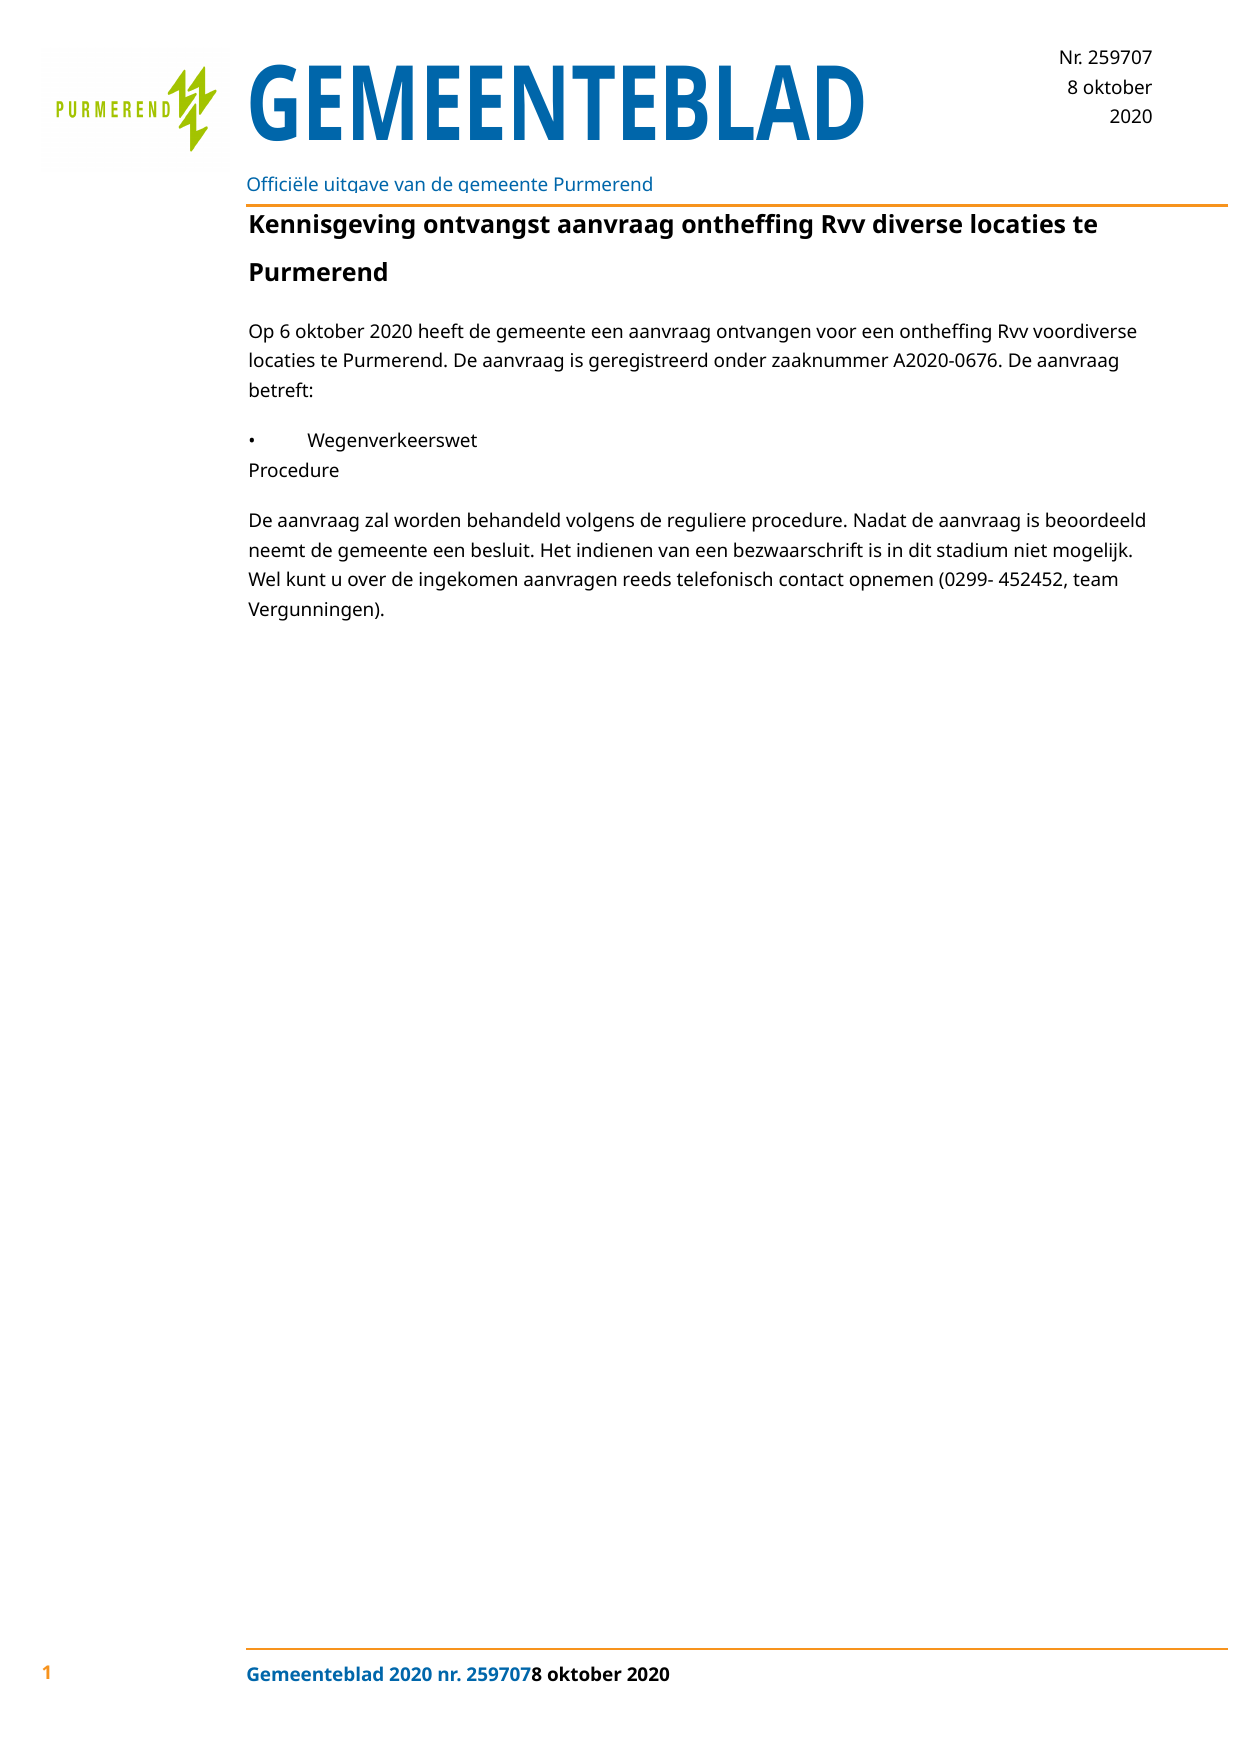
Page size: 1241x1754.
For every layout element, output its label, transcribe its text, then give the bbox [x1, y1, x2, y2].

list Wegenverkeerswet [248, 427, 1152, 453]
picture [41, 47, 231, 172]
text Op 6 oktober 2020 heeft de gemeente een aanvraag ontvangen voor een ontheffing Rvv voordiverse locaties te Purmerend. De aanvraag is geregistreerd onder zaaknummer A2020-0676. De aanvraag betreft: [248, 318, 1152, 403]
text De aanvraag zal worden behandeld volgens de reguliere procedure. Nadat de aanvraag is beoordeeld neemt de gemeente een besluit. Het indienen van een bezwaarschrift is in dit stadium niet mogelijk. Wel kunt u over de ingekomen aanvragen reeds telefonisch contact opnemen (0299- 452452, team Vergunningen). [248, 507, 1152, 622]
text Procedure [248, 457, 1152, 483]
text Kennisgeving ontvangst aanvraag ontheffing Rvv diverse locaties te Purmerend [248, 207, 1152, 288]
